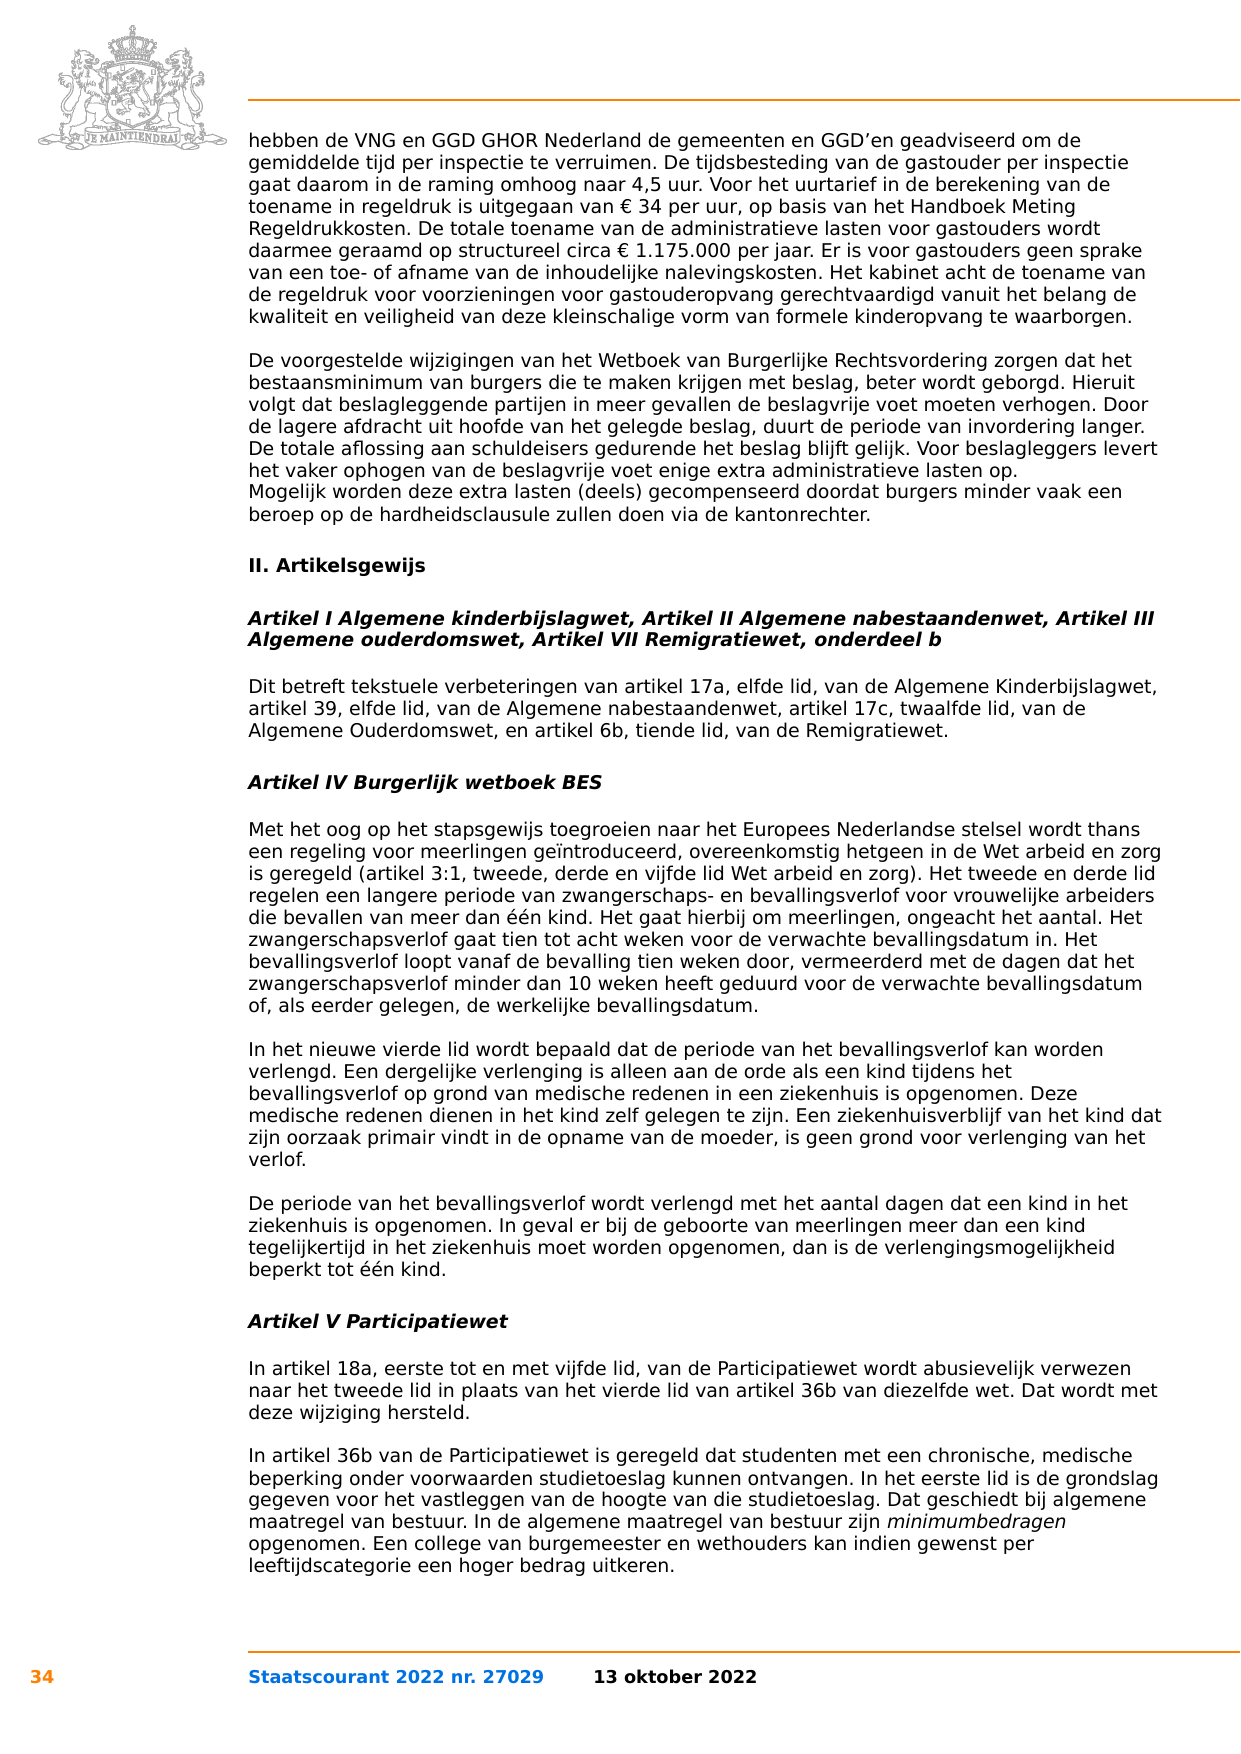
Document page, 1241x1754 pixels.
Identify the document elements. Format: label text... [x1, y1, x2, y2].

text In artikel 18a, eerste tot en met vijfde lid, van de Participatiewet wordt abusievelijk verwezen naar het tweede lid in plaats van het vierde lid van artikel 36b van diezelfde wet. Dat wordt met deze wijziging hersteld. [248, 1358, 1163, 1423]
picture [38, 25, 227, 150]
subtitle Artikel IV Burgerlijk wetboek BES [248, 772, 1163, 794]
subtitle Artikel I Algemene kinderbijslagwet, Artikel II Algemene nabestaandenwet, Artikel III Algemene ouderdomswet, Artikel VII Remigratiewet, onderdeel b [248, 607, 1163, 651]
text Met het oog op het stapsgewijs toegroeien naar het Europees Nederlandse stelsel wordt thans een regeling voor meerlingen geïntroduceerd, overeenkomstig hetgeen in de Wet arbeid en zorg is geregeld (artikel 3:1, tweede, derde en vijfde lid Wet arbeid en zorg). Het tweede en derde lid regelen een langere periode van zwangerschaps- en bevallingsverlof voor vrouwelijke arbeiders die bevallen van meer dan één kind. Het gaat hierbij om meerlingen, ongeacht het aantal. Het zwangerschapsverlof gaat tien tot acht weken voor de verwachte bevallingsdatum in. Het bevallingsverlof loopt vanaf de bevalling tien weken door, vermeerderd met de dagen dat het zwangerschapsverlof minder dan 10 weken heeft geduurd voor de verwachte bevallingsdatum of, als eerder gelegen, de werkelijke bevallingsdatum. [248, 819, 1163, 1017]
text hebben de VNG en GGD GHOR Nederland de gemeenten en GGD’en geadviseerd om de gemiddelde tijd per inspectie te verruimen. De tijdsbesteding van de gastouder per inspectie gaat daarom in de raming omhoog naar 4,5 uur. Voor het uurtarief in de berekening van de toename in regeldruk is uitgegaan van € 34 per uur, op basis van het Handboek Meting Regeldrukkosten. De totale toename van de administratieve lasten voor gastouders wordt daarmee geraamd op structureel circa € 1.175.000 per jaar. Er is voor gastouders geen sprake van een toe- of afname van de inhoudelijke nalevingskosten. Het kabinet acht de toename van de regeldruk voor voorzieningen voor gastouderopvang gerechtvaardigd vanuit het belang de kwaliteit en veiligheid van deze kleinschalige vorm van formele kinderopvang te waarborgen. [248, 130, 1163, 328]
text In het nieuwe vierde lid wordt bepaald dat de periode van het bevallingsverlof kan worden verlengd. Een dergelijke verlenging is alleen aan de orde als een kind tijdens het bevallingsverlof op grond van medische redenen in een ziekenhuis is opgenomen. Deze medische redenen dienen in het kind zelf gelegen te zijn. Een ziekenhuisverblijf van het kind dat zijn oorzaak primair vindt in de opname van de moeder, is geen grond voor verlenging van het verlof. [248, 1039, 1163, 1171]
text In artikel 36b van de Participatiewet is geregeld dat studenten met een chronische, medische beperking onder voorwaarden studietoeslag kunnen ontvangen. In het eerste lid is de grondslag gegeven voor het vastleggen van de hoogte van die studietoeslag. Dat geschiedt bij algemene maatregel van bestuur. In de algemene maatregel van bestuur zijn minimumbedragen opgenomen. Een college van burgemeester en wethouders kan indien gewenst per leeftijdscategorie een hoger bedrag uitkeren. [248, 1445, 1163, 1577]
subtitle II. Artikelsgewijs [248, 555, 1163, 577]
subtitle Artikel V Participatiewet [248, 1311, 1163, 1333]
text De voorgestelde wijzigingen van het Wetboek van Burgerlijke Rechtsvordering zorgen dat het bestaansminimum van burgers die te maken krijgen met beslag, beter wordt geborgd. Hieruit volgt dat beslagleggende partijen in meer gevallen de beslagvrije voet moeten verhogen. Door de lagere afdracht uit hoofde van het gelegde beslag, duurt de periode van invordering langer. De totale aflossing aan schuldeisers gedurende het beslag blijft gelijk. Voor beslagleggers levert het vaker ophogen van de beslagvrije voet enige extra administratieve lasten op. [248, 349, 1163, 481]
text Mogelijk worden deze extra lasten (deels) gecompenseerd doordat burgers minder vaak een beroep op de hardheidsclausule zullen doen via de kantonrechter. [248, 481, 1163, 525]
text Dit betreft tekstuele verbeteringen van artikel 17a, elfde lid, van de Algemene Kinderbijslagwet, artikel 39, elfde lid, van de Algemene nabestaandenwet, artikel 17c, twaalfde lid, van de Algemene Ouderdomswet, en artikel 6b, tiende lid, van de Remigratiewet. [248, 676, 1163, 742]
text De periode van het bevallingsverlof wordt verlengd met het aantal dagen dat een kind in het ziekenhuis is opgenomen. In geval er bij de geboorte van meerlingen meer dan een kind tegelijkertijd in het ziekenhuis moet worden opgenomen, dan is de verlengingsmogelijkheid beperkt tot één kind. [248, 1193, 1163, 1281]
